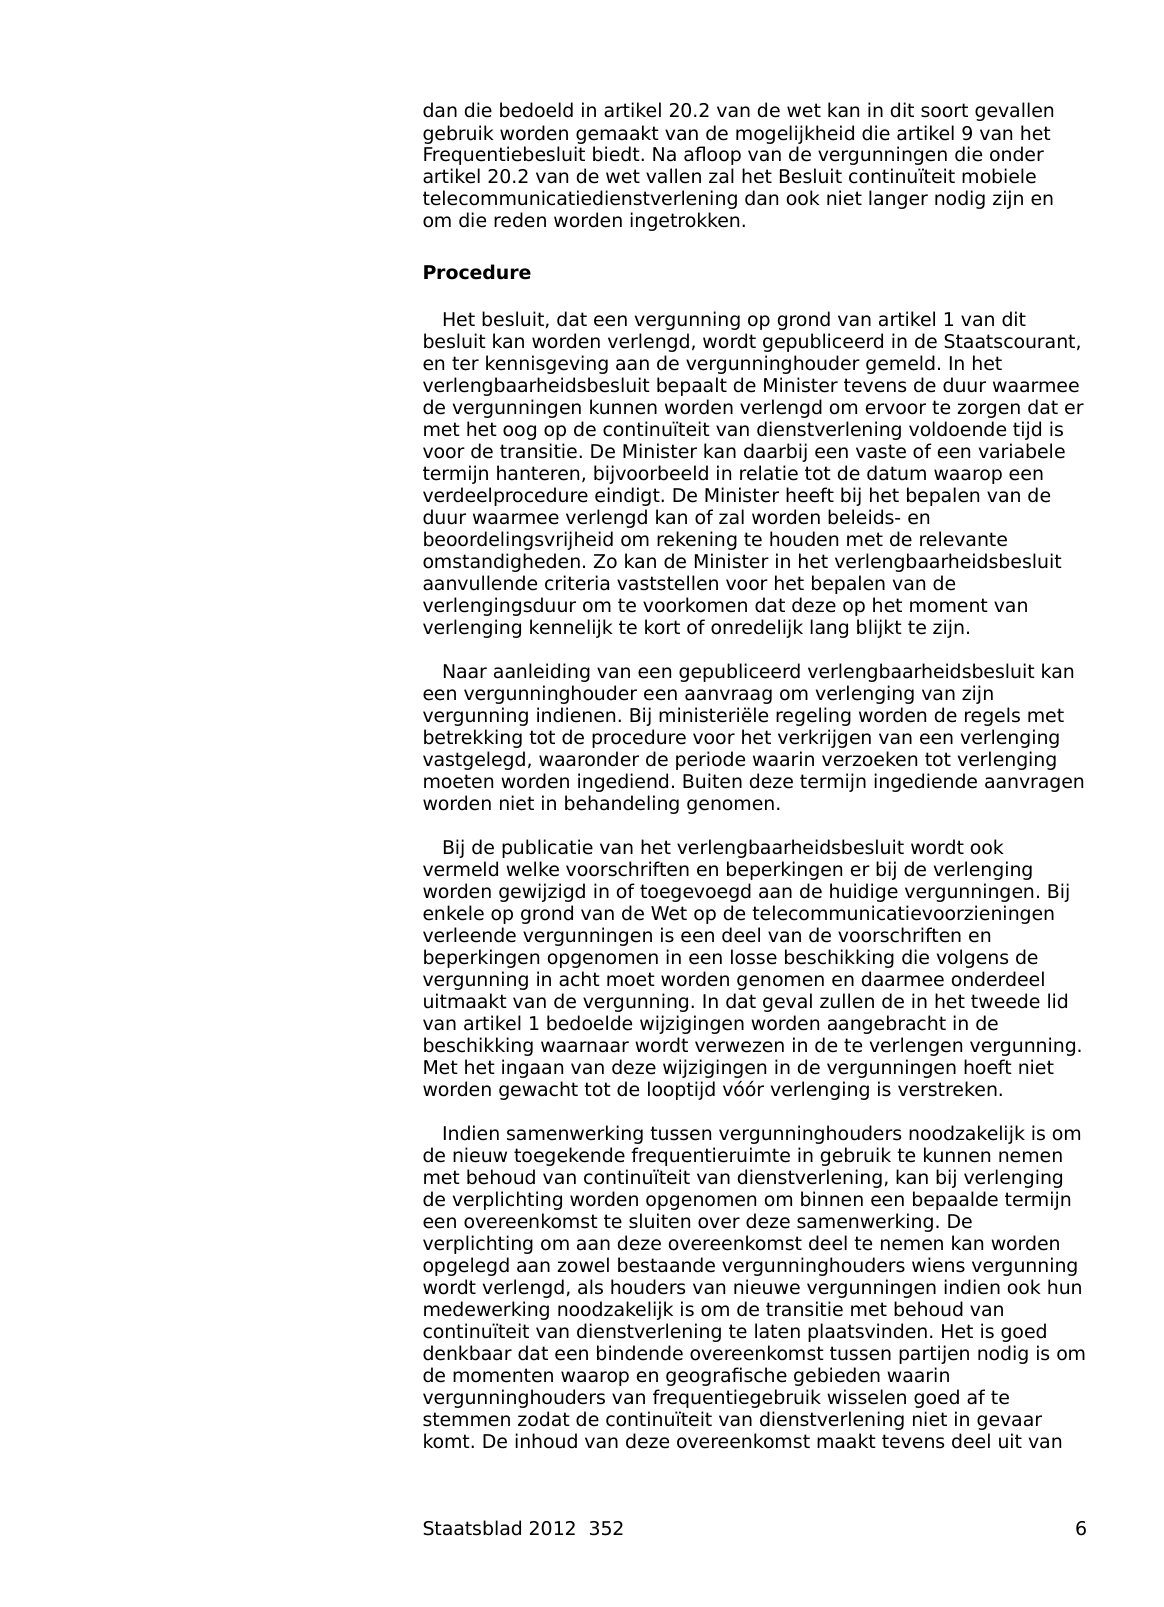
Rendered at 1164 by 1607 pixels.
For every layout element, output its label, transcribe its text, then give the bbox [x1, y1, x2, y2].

text Bij de publicatie van het verlengbaarheidsbesluit wordt ook vermeld welke voorschriften en beperkingen er bij de verlenging worden gewijzigd in of toegevoegd aan de huidige vergunningen. Bij enkele op grond van de Wet op de telecommunicatievoorzieningen verleende vergunningen is een deel van de voorschriften en beperkingen opgenomen in een losse beschikking die volgens de vergunning in acht moet worden genomen en daarmee onderdeel uitmaakt van de vergunning. In dat geval zullen de in het tweede lid van artikel 1 bedoelde wijzigingen worden aangebracht in de beschikking waarnaar wordt verwezen in de te verlengen vergunning. Met het ingaan van deze wijzigingen in de vergunningen hoeft niet worden gewacht tot de looptijd vóór verlenging is verstreken. [422, 837, 1087, 1101]
text Het besluit, dat een vergunning op grond van artikel 1 van dit besluit kan worden verlengd, wordt gepubliceerd in de Staatscourant, en ter kennisgeving aan de vergunninghouder gemeld. In het verlengbaarheidsbesluit bepaalt de Minister tevens de duur waarmee de vergunningen kunnen worden verlengd om ervoor te zorgen dat er met het oog op de continuïteit van dienstverlening voldoende tijd is voor de transitie. De Minister kan daarbij een vaste of een variabele termijn hanteren, bijvoorbeeld in relatie tot de datum waarop een verdeelprocedure eindigt. De Minister heeft bij het bepalen van de duur waarmee verlengd kan of zal worden beleids- en beoordelingsvrijheid om rekening te houden met de relevante omstandigheden. Zo kan de Minister in het verlengbaarheidsbesluit aanvullende criteria vaststellen voor het bepalen van de verlengingsduur om te voorkomen dat deze op het moment van verlenging kennelijk te kort of onredelijk lang blijkt te zijn. [422, 309, 1087, 639]
text dan die bedoeld in artikel 20.2 van de wet kan in dit soort gevallen gebruik worden gemaakt van de mogelijkheid die artikel 9 van het Frequentiebesluit biedt. Na afloop van de vergunningen die onder artikel 20.2 van de wet vallen zal het Besluit continuïteit mobiele telecommunicatiedienstverlening dan ook niet langer nodig zijn en om die reden worden ingetrokken. [422, 100, 1087, 232]
text Naar aanleiding van een gepubliceerd verlengbaarheidsbesluit kan een vergunninghouder een aanvraag om verlenging van zijn vergunning indienen. Bij ministeriële regeling worden de regels met betrekking tot de procedure voor het verkrijgen van een verlenging vastgelegd, waaronder de periode waarin verzoeken tot verlenging moeten worden ingediend. Buiten deze termijn ingediende aanvragen worden niet in behandeling genomen. [422, 661, 1087, 815]
text Indien samenwerking tussen vergunninghouders noodzakelijk is om de nieuw toegekende frequentieruimte in gebruik te kunnen nemen met behoud van continuïteit van dienstverlening, kan bij verlenging de verplichting worden opgenomen om binnen een bepaalde termijn een overeenkomst te sluiten over deze samenwerking. De verplichting om aan deze overeenkomst deel te nemen kan worden opgelegd aan zowel bestaande vergunninghouders wiens vergunning wordt verlengd, als houders van nieuwe vergunningen indien ook hun medewerking noodzakelijk is om de transitie met behoud van continuïteit van dienstverlening te laten plaatsvinden. Het is goed denkbaar dat een bindende overeenkomst tussen partijen nodig is om de momenten waarop en geografische gebieden waarin vergunninghouders van frequentiegebruik wisselen goed af te stemmen zodat de continuïteit van dienstverlening niet in gevaar komt. De inhoud van deze overeenkomst maakt tevens deel uit van [422, 1123, 1087, 1453]
subtitle Procedure [422, 262, 1087, 284]
